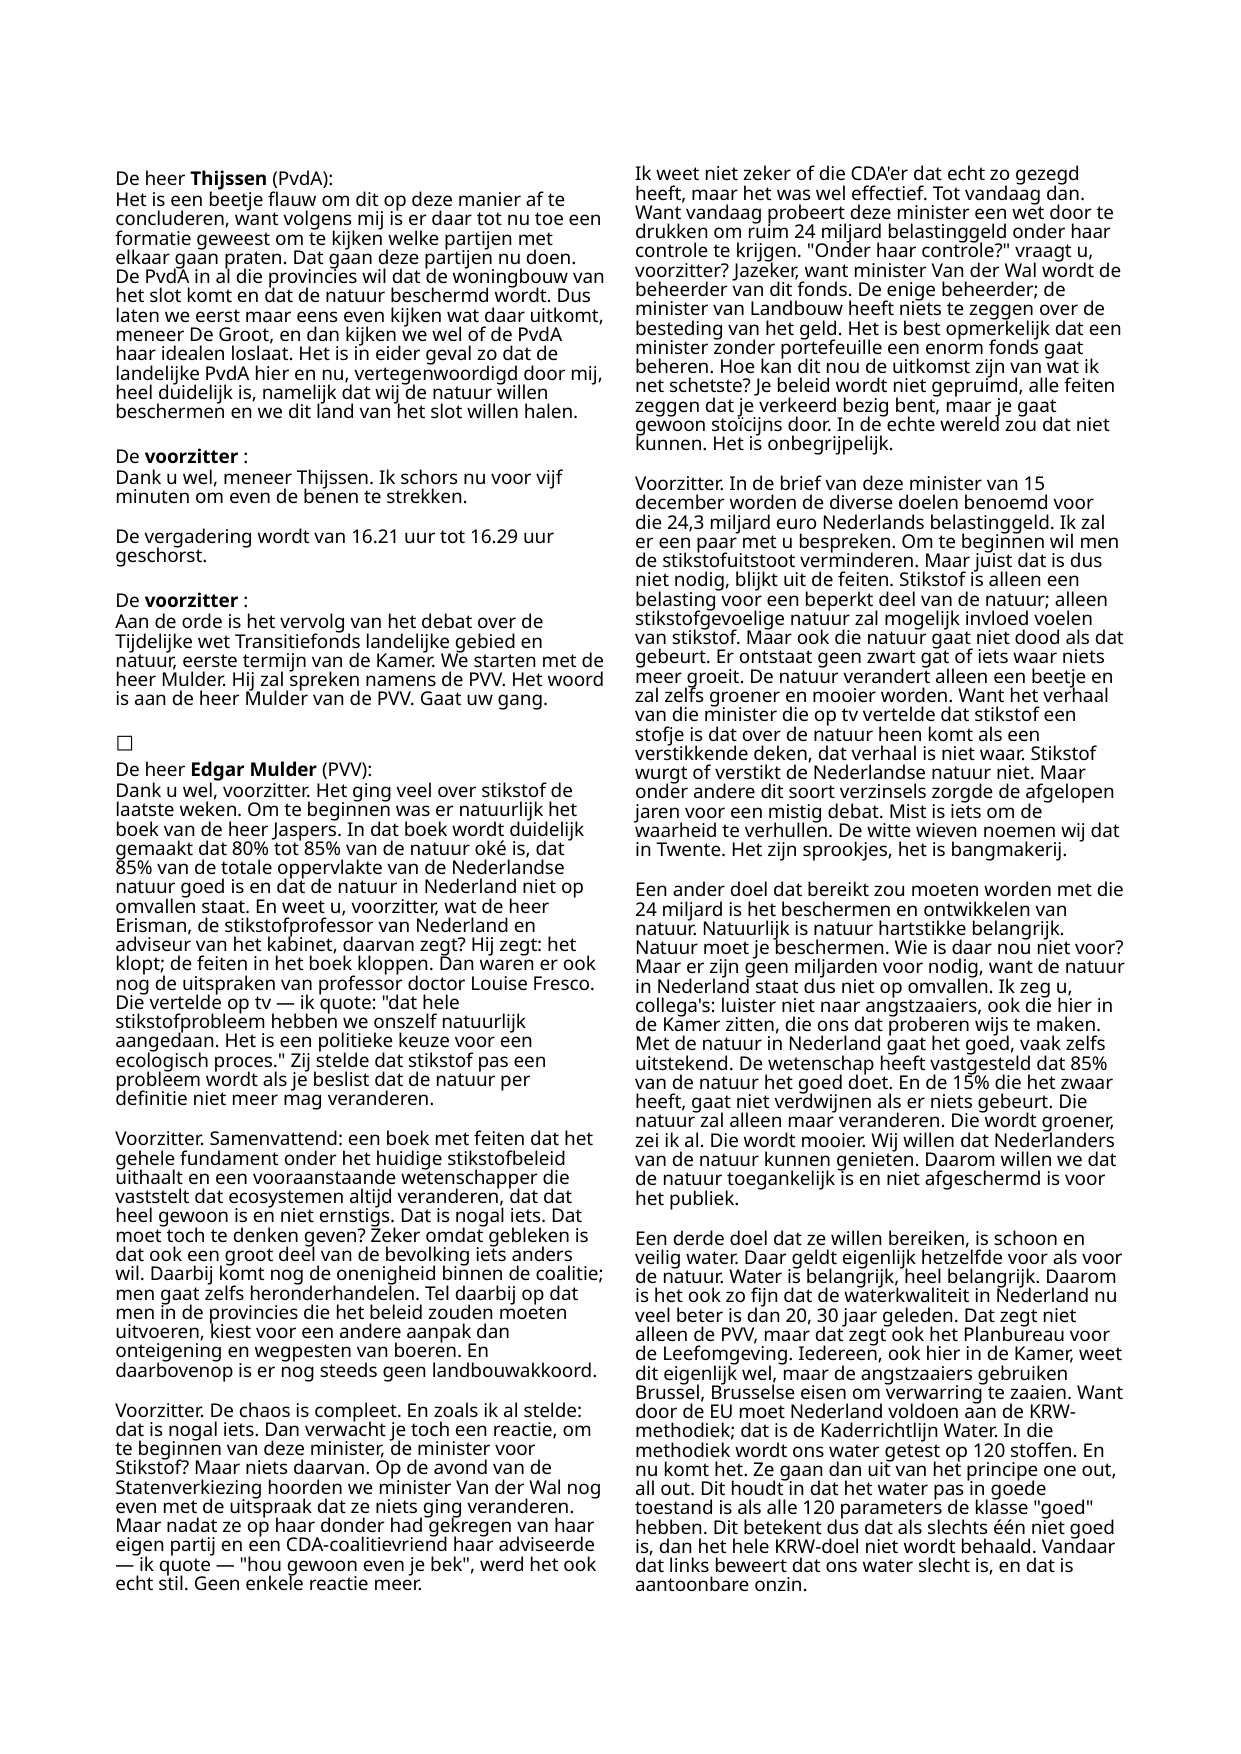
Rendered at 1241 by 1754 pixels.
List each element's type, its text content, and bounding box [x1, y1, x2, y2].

text De vergadering wordt van 16.21 uur tot 16.29 uur geschorst. [115, 528, 605, 567]
text De heer Thijssen (PvdA): [115, 165, 605, 191]
text Het is een beetje flauw om dit op deze manier af te concluderen, want volgens mij is er daar tot nu toe een formatie geweest om te kijken welke partijen met elkaar gaan praten. Dat gaan deze partijen nu doen. De PvdA in al die provincies wil dat de woningbouw van het slot komt en dat de natuur beschermd wordt. Dus laten we eerst maar eens even kijken wat daar uitkomt, meneer De Groot, en dan kijken we wel of de PvdA haar idealen loslaat. Het is in eider geval zo dat de landelijke PvdA hier en nu, vertegenwoordigd door mij, heel duidelijk is, namelijk dat wij de natuur willen beschermen en we dit land van het slot willen halen. [115, 191, 605, 422]
text Voorzitter. In de brief van deze minister van 15 december worden de diverse doelen benoemd voor die 24,3 miljard euro Nederlands belastinggeld. Ik zal er een paar met u bespreken. Om te beginnen wil men de stikstofuitstoot verminderen. Maar juist dat is dus niet nodig, blijkt uit de feiten. Stikstof is alleen een belasting voor een beperkt deel van de natuur; alleen stikstofgevoelige natuur zal mogelijk invloed voelen van stikstof. Maar ook die natuur gaat niet dood als dat gebeurt. Er ontstaat geen zwart gat of iets waar niets meer groeit. De natuur verandert alleen een beetje en zal zelfs groener en mooier worden. Want het verhaal van die minister die op tv vertelde dat stikstof een stofje is dat over de natuur heen komt als een verstikkende deken, dat verhaal is niet waar. Stikstof wurgt of verstikt de Nederlandse natuur niet. Maar onder andere dit soort verzinsels zorgde de afgelopen jaren voor een mistig debat. Mist is iets om de waarheid te verhullen. De witte wieven noemen wij dat in Twente. Het zijn sprookjes, het is bangmakerij. [635, 475, 1125, 861]
text De heer Edgar Mulder (PVV): [115, 756, 605, 782]
text De voorzitter : [115, 588, 605, 613]
text Dank u wel, voorzitter. Het ging veel over stikstof de laatste weken. Om te beginnen was er natuurlijk het boek van de heer Jaspers. In dat boek wordt duidelijk gemaakt dat 80% tot 85% van de natuur oké is, dat 85% van de totale oppervlakte van de Nederlandse natuur goed is en dat de natuur in Nederland niet op omvallen staat. En weet u, voorzitter, wat de heer Erisman, de stikstofprofessor van Nederland en adviseur van het kabinet, daarvan zegt? Hij zegt: het klopt; de feiten in het boek kloppen. Dan waren er ook nog de uitspraken van professor doctor Louise Fresco. Die vertelde op tv — ik quote: "dat hele stikstofprobleem hebben we onszelf natuurlijk aangedaan. Het is een politieke keuze voor een ecologisch proces." Zij stelde dat stikstof pas een probleem wordt als je beslist dat de natuur per definitie niet meer mag veranderen. [115, 782, 605, 1109]
text Dank u wel, meneer Thijssen. Ik schors nu voor vijf minuten om even de benen te strekken. [115, 469, 605, 507]
text Ik weet niet zeker of die CDA'er dat echt zo gezegd heeft, maar het was wel effectief. Tot vandaag dan. Want vandaag probeert deze minister een wet door te drukken om ruim 24 miljard belastinggeld onder haar controle te krijgen. "Onder haar controle?" vraagt u, voorzitter? Jazeker, want minister Van der Wal wordt de beheerder van dit fonds. De enige beheerder; de minister van Landbouw heeft niets te zeggen over de besteding van het geld. Het is best opmerkelijk dat een minister zonder portefeuille een enorm fonds gaat beheren. Hoe kan dit nou de uitkomst zijn van wat ik net schetste? Je beleid wordt niet gepruimd, alle feiten zeggen dat je verkeerd bezig bent, maar je gaat gewoon stoïcijns door. In de echte wereld zou dat niet kunnen. Het is onbegrijpelijk. [635, 165, 1125, 454]
text Een derde doel dat ze willen bereiken, is schoon en veilig water. Daar geldt eigenlijk hetzelfde voor als voor de natuur. Water is belangrijk, heel belangrijk. Daarom is het ook zo fijn dat de waterkwaliteit in Nederland nu veel beter is dan 20, 30 jaar geleden. Dat zegt niet alleen de PVV, maar dat zegt ook het Planbureau voor de Leefomgeving. Iedereen, ook hier in de Kamer, weet dit eigenlijk wel, maar de angstzaaiers gebruiken Brussel, Brusselse eisen om verwarring te zaaien. Want door de EU moet Nederland voldoen aan de KRW-methodiek; dat is de Kaderrichtlijn Water. In die methodiek wordt ons water getest op 120 stoffen. En nu komt het. Ze gaan dan uit van het principe one out, all out. Dit houdt in dat het water pas in goede toestand is als alle 120 parameters de klasse "goed" hebben. Dit betekent dus dat als slechts één niet goed is, dan het hele KRW-doel niet wordt behaald. Vandaar dat links beweert dat ons water slecht is, en dat is aantoonbare onzin. [635, 1229, 1125, 1596]
text Voorzitter. De chaos is compleet. En zoals ik al stelde: dat is nogal iets. Dan verwacht je toch een reactie, om te beginnen van deze minister, de minister voor Stikstof? Maar niets daarvan. Op de avond van de Statenverkiezing hoorden we minister Van der Wal nog even met de uitspraak dat ze niets ging veranderen. Maar nadat ze op haar donder had gekregen van haar eigen partij en een CDA-coalitievriend haar adviseerde — ik quote — "hou gewoon even je bek", werd het ook echt stil. Geen enkele reactie meer. [115, 1402, 605, 1594]
text Voorzitter. Samenvattend: een boek met feiten dat het gehele fundament onder het huidige stikstofbeleid uithaalt en een vooraanstaande wetenschapper die vaststelt dat ecosystemen altijd veranderen, dat dat heel gewoon is en niet ernstigs. Dat is nogal iets. Dat moet toch te denken geven? Zeker omdat gebleken is dat ook een groot deel van de bevolking iets anders wil. Daarbij komt nog de onenigheid binnen de coalitie; men gaat zelfs heronderhandelen. Tel daarbij op dat men in de provincies die het beleid zouden moeten uitvoeren, kiest voor een andere aanpak dan onteigening en wegpesten van boeren. En daarbovenop is er nog steeds geen landbouwakkoord. [115, 1130, 605, 1381]
text ⬜ [115, 731, 605, 756]
text De voorzitter : [115, 443, 605, 469]
text Een ander doel dat bereikt zou moeten worden met die 24 miljard is het beschermen en ontwikkelen van natuur. Natuurlijk is natuur hartstikke belangrijk. Natuur moet je beschermen. Wie is daar nou niet voor? Maar er zijn geen miljarden voor nodig, want de natuur in Nederland staat dus niet op omvallen. Ik zeg u, collega's: luister niet naar angstzaaiers, ook die hier in de Kamer zitten, die ons dat proberen wijs te maken. Met de natuur in Nederland gaat het goed, vaak zelfs uitstekend. De wetenschap heeft vastgesteld dat 85% van de natuur het goed doet. En de 15% die het zwaar heeft, gaat niet verdwijnen als er niets gebeurt. Die natuur zal alleen maar veranderen. Die wordt groener, zei ik al. Die wordt mooier. Wij willen dat Nederlanders van de natuur kunnen genieten. Daarom willen we dat de natuur toegankelijk is en niet afgeschermd is voor het publiek. [635, 881, 1125, 1209]
text Aan de orde is het vervolg van het debat over de Tijdelijke wet Transitiefonds landelijke gebied en natuur, eerste termijn van de Kamer. We starten met de heer Mulder. Hij zal spreken namens de PVV. Het woord is aan de heer Mulder van de PVV. Gaat uw gang. [115, 613, 605, 710]
